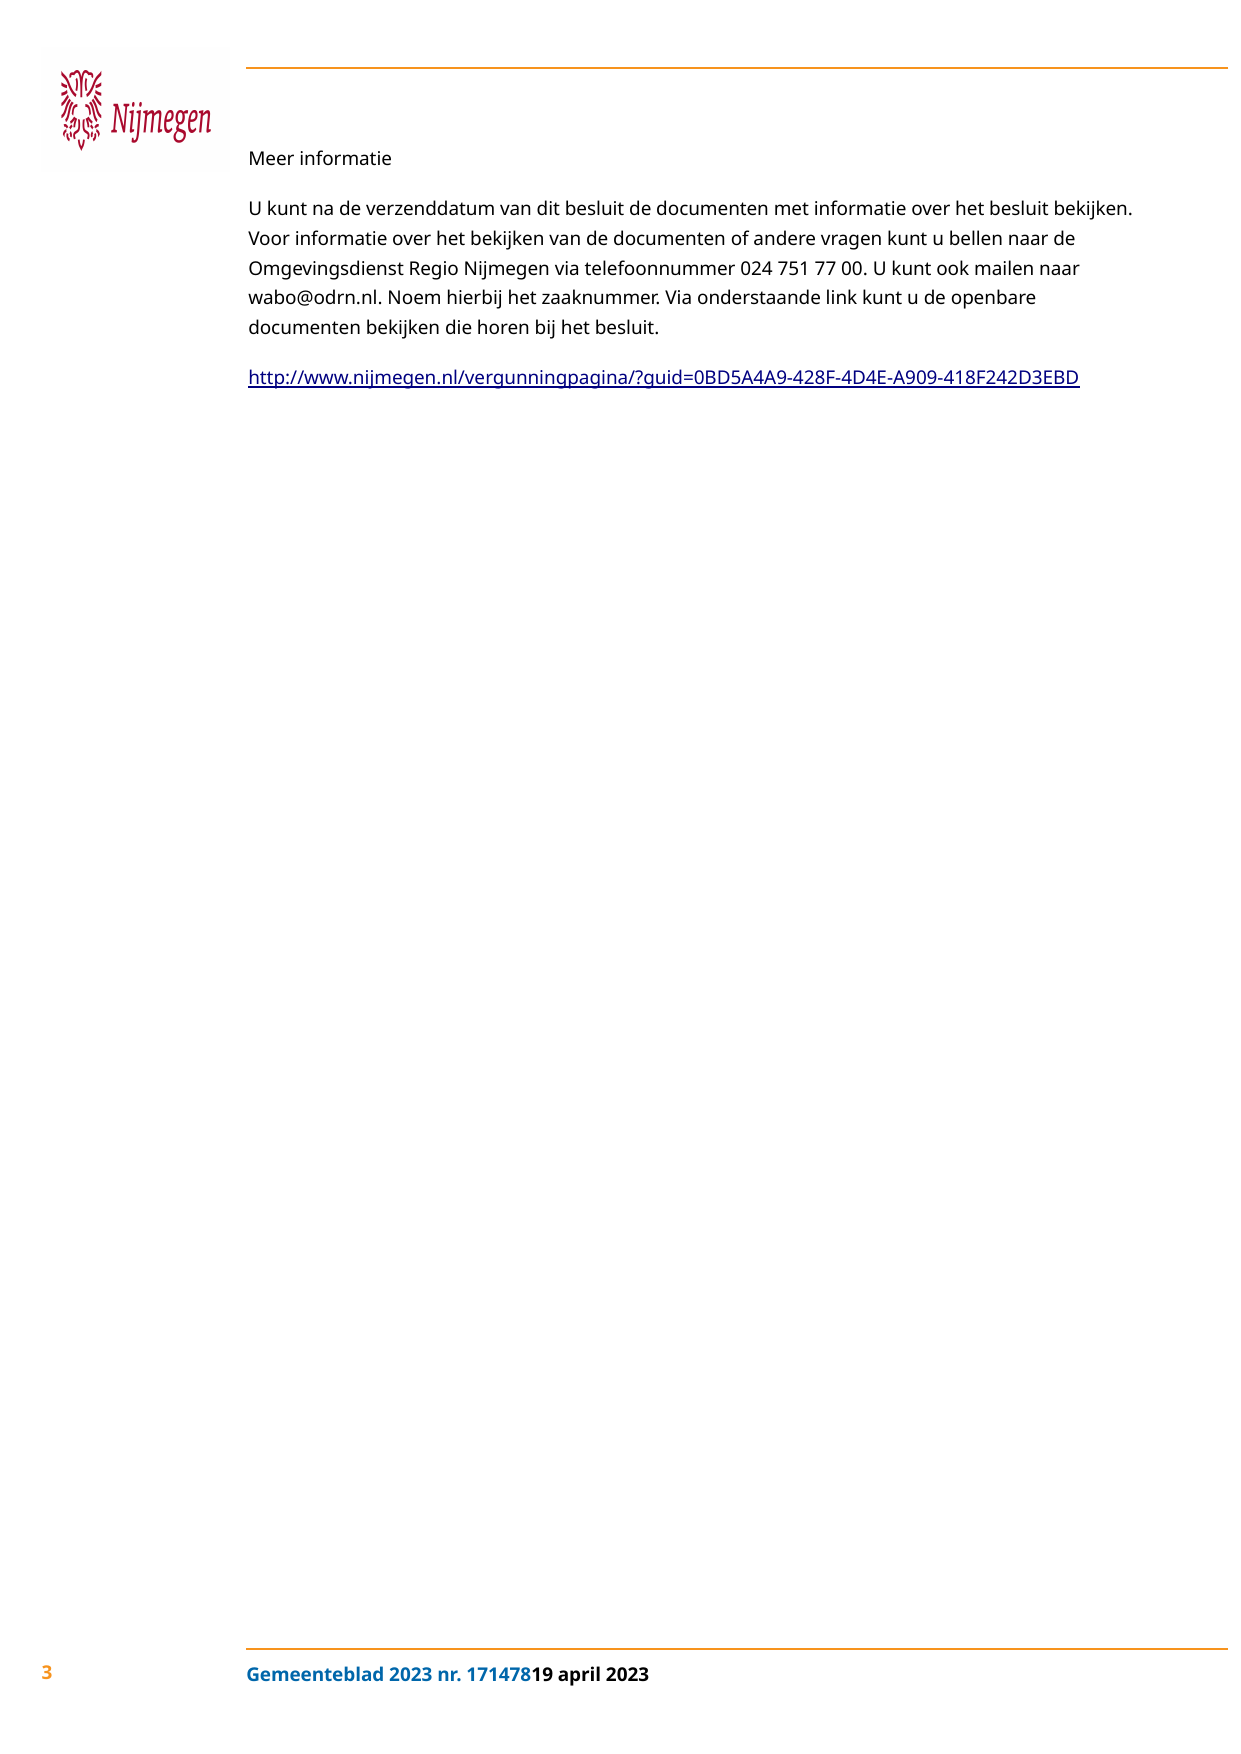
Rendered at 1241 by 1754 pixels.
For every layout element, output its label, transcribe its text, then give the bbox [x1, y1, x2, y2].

text U kunt na de verzenddatum van dit besluit de documenten met informatie over het besluit bekijken. Voor informatie over het bekijken van de documenten of andere vragen kunt u bellen naar de Omgevingsdienst Regio Nijmegen via telefoonnummer 024 751 77 00. U kunt ook mailen naar wabo@odrn.nl. Noem hierbij het zaaknummer. Via onderstaande link kunt u de openbare documenten bekijken die horen bij het besluit. [248, 196, 1152, 340]
picture [41, 47, 231, 172]
text Meer informatie [248, 145, 1152, 171]
text http://www.nijmegen.nl/vergunningpagina/?guid=0BD5A4A9-428F-4D4E-A909-418F242D3EBD [248, 364, 1152, 390]
